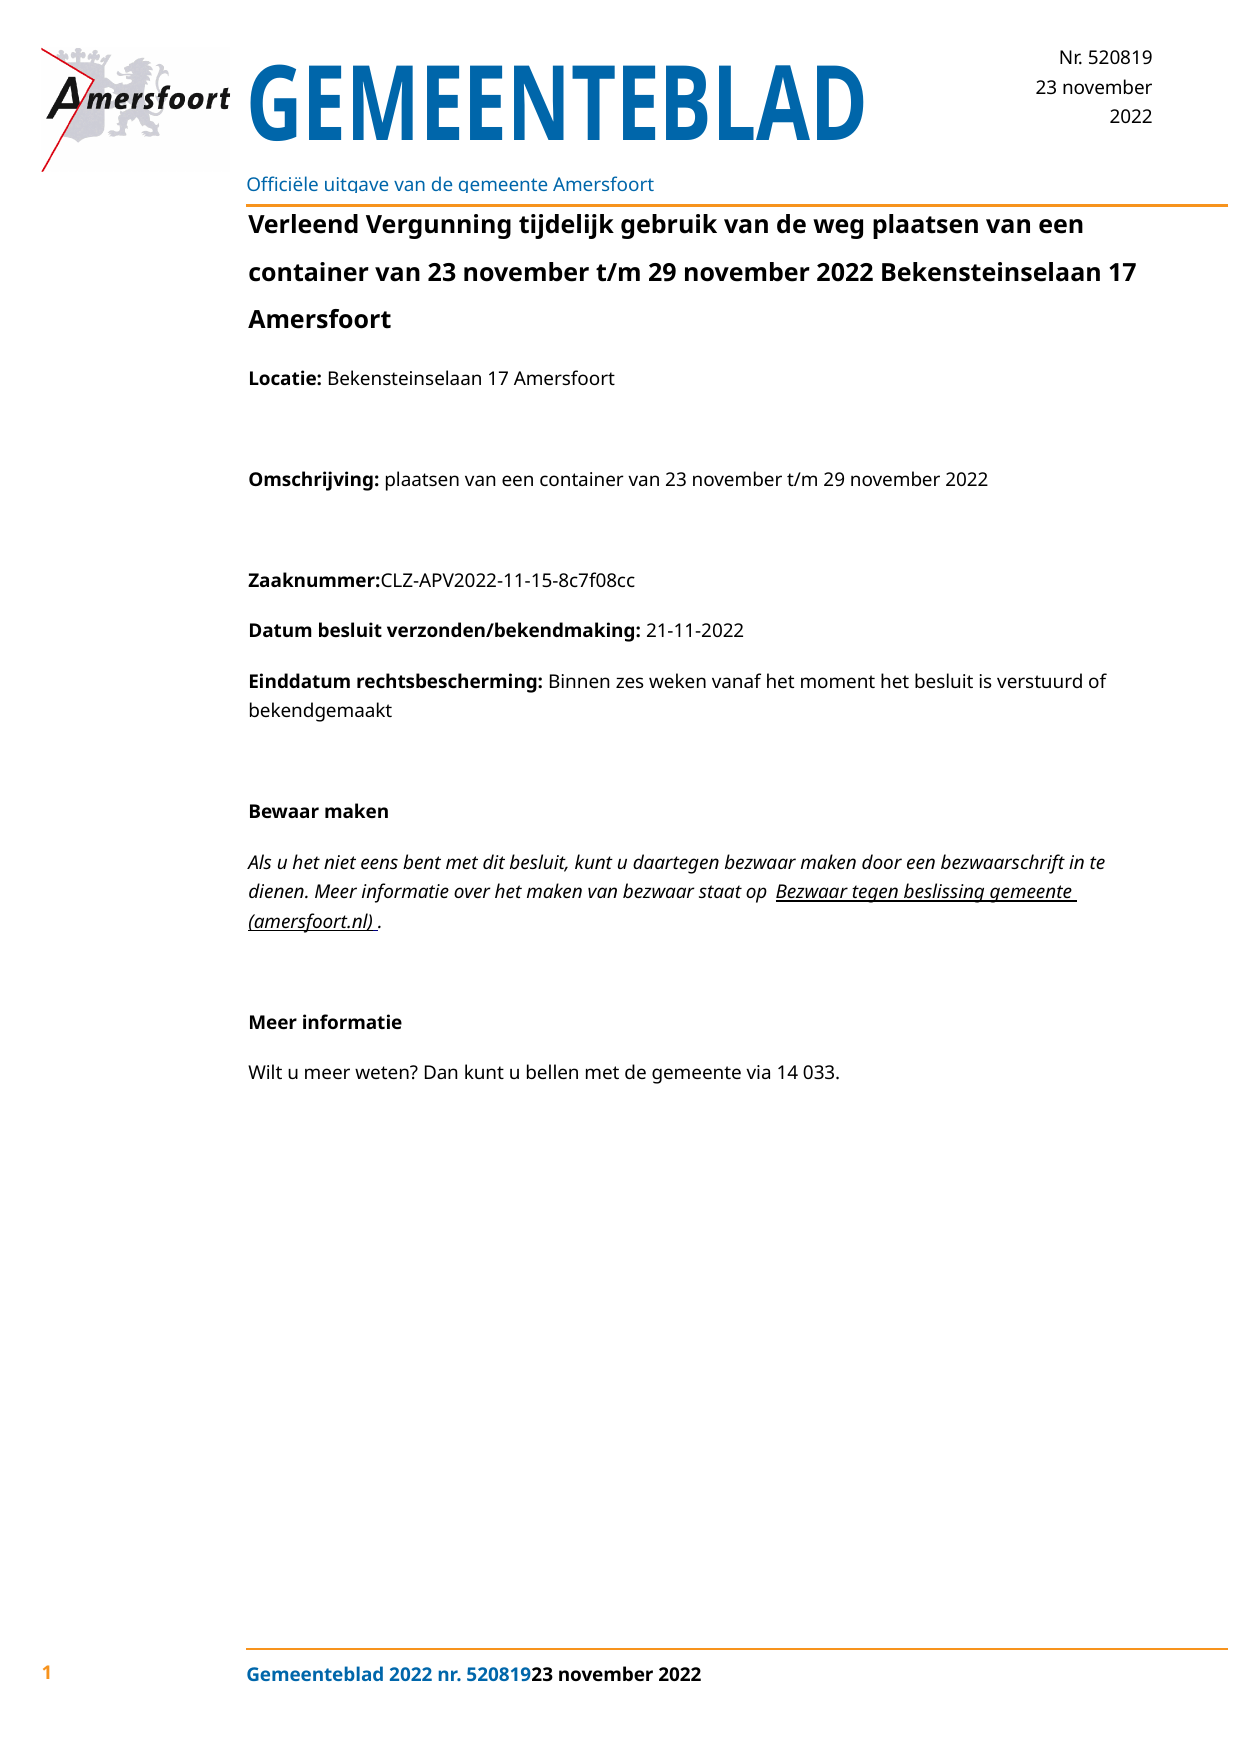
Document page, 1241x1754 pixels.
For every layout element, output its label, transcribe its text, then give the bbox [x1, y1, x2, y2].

text Zaaknummer:CLZ-APV2022-11-15-8c7f08cc [248, 567, 1152, 593]
text Als u het niet eens bent met dit besluit, kunt u daartegen bezwaar maken door een bezwaarschrift in te dienen. Meer informatie over het maken van bezwaar staat op Bezwaar tegen beslissing gemeente (amersfoort.nl) . [248, 849, 1152, 934]
text Datum besluit verzonden/bekendmaking: 21-11-2022 [248, 618, 1152, 643]
text Verleend Vergunning tijdelijk gebruik van de weg plaatsen van een container van 23 november t/m 29 november 2022 Bekensteinselaan 17 Amersfoort [248, 207, 1152, 336]
picture [41, 47, 231, 172]
text Omschrijving: plaatsen van een container van 23 november t/m 29 november 2022 [248, 466, 1152, 492]
text Einddatum rechtsbescherming: Binnen zes weken vanaf het moment het besluit is verstuurd of bekendgemaakt [248, 668, 1152, 723]
text Meer informatie [248, 1009, 1152, 1034]
text Locatie: Bekensteinselaan 17 Amersfoort [248, 366, 1152, 391]
text Bewaar maken [248, 798, 1152, 824]
text Wilt u meer weten? Dan kunt u bellen met de gemeente via 14 033. [248, 1059, 1152, 1085]
